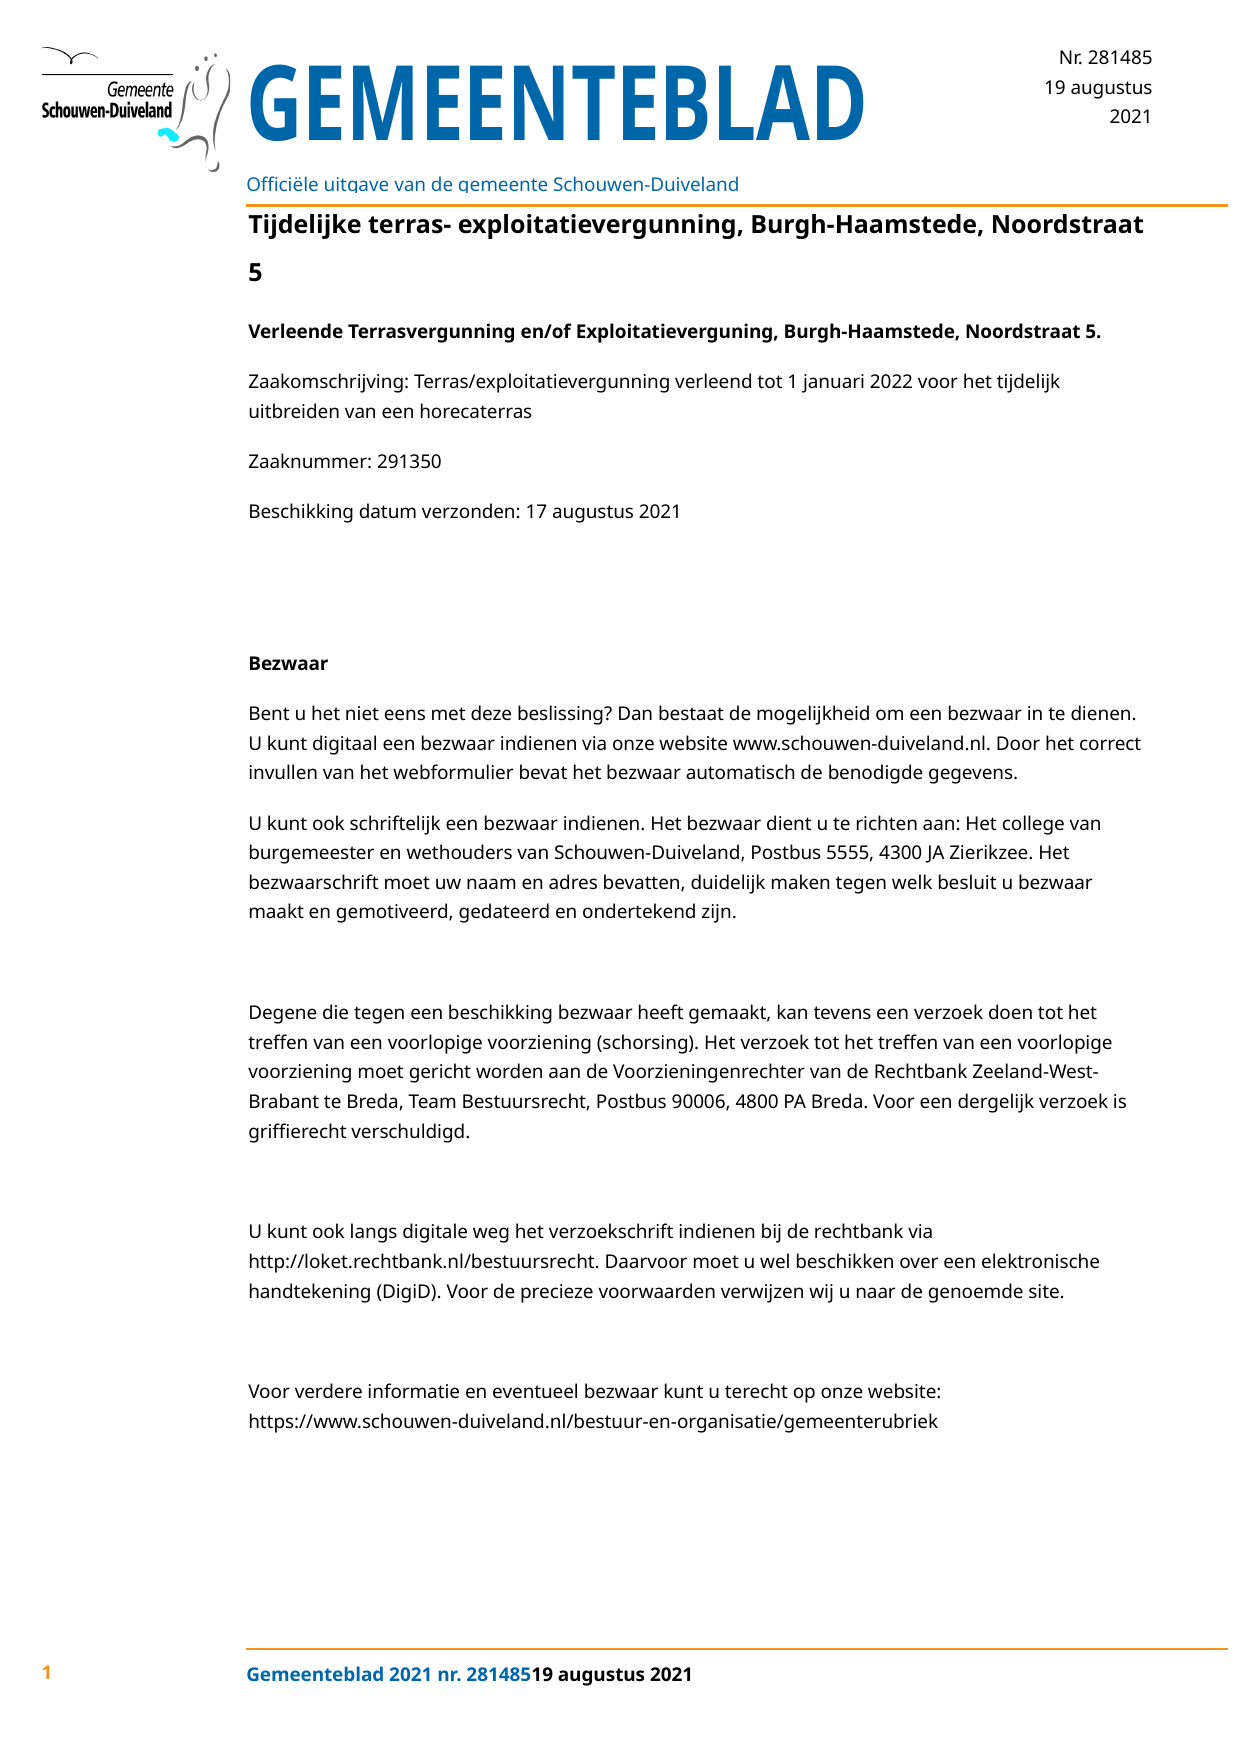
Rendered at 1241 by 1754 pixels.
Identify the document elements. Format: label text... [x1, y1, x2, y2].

text Degene die tegen een beschikking bezwaar heeft gemaakt, kan tevens een verzoek doen tot het treffen van een voorlopige voorziening (schorsing). Het verzoek tot het treffen van een voorlopige voorziening moet gericht worden aan de Voorzieningenrechter van de Rechtbank Zeeland-West-Brabant te Breda, Team Bestuursrecht, Postbus 90006, 4800 PA Breda. Voor een dergelijk verzoek is griffierecht verschuldigd. [248, 999, 1152, 1144]
picture [41, 47, 231, 172]
text Zaakomschrijving: Terras/exploitatievergunning verleend tot 1 januari 2022 voor het tijdelijk uitbreiden van een horecaterras [248, 368, 1152, 424]
text Tijdelijke terras- exploitatievergunning, Burgh-Haamstede, Noordstraat 5 [248, 207, 1152, 288]
text U kunt ook langs digitale weg het verzoekschrift indienen bij de rechtbank via http://loket.rechtbank.nl/bestuursrecht. Daarvoor moet u wel beschikken over een elektronische handtekening (DigiD). Voor de precieze voorwaarden verwijzen wij u naar de genoemde site. [248, 1219, 1152, 1304]
text Verleende Terrasvergunning en/of Exploitatieverguning, Burgh-Haamstede, Noordstraat 5. [248, 318, 1152, 344]
text Bent u het niet eens met deze beslissing? Dan bestaat de mogelijkheid om een bezwaar in te dienen. U kunt digitaal een bezwaar indienen via onze website www.schouwen-duiveland.nl. Door het correct invullen van het webformulier bevat het bezwaar automatisch de benodigde gegevens. [248, 700, 1152, 785]
text Bezwaar [248, 650, 1152, 676]
text Voor verdere informatie en eventueel bezwaar kunt u terecht op onze website: https://www.schouwen-duiveland.nl/bestuur-en-organisatie/gemeenterubriek [248, 1379, 1152, 1434]
text Zaaknummer: 291350 [248, 448, 1152, 474]
text Beschikking datum verzonden: 17 augustus 2021 [248, 499, 1152, 524]
text U kunt ook schriftelijk een bezwaar indienen. Het bezwaar dient u te richten aan: Het college van burgemeester en wethouders van Schouwen-Duiveland, Postbus 5555, 4300 JA Zierikzee. Het bezwaarschrift moet uw naam en adres bevatten, duidelijk maken tegen welk besluit u bezwaar maakt en gemotiveerd, gedateerd en ondertekend zijn. [248, 810, 1152, 924]
